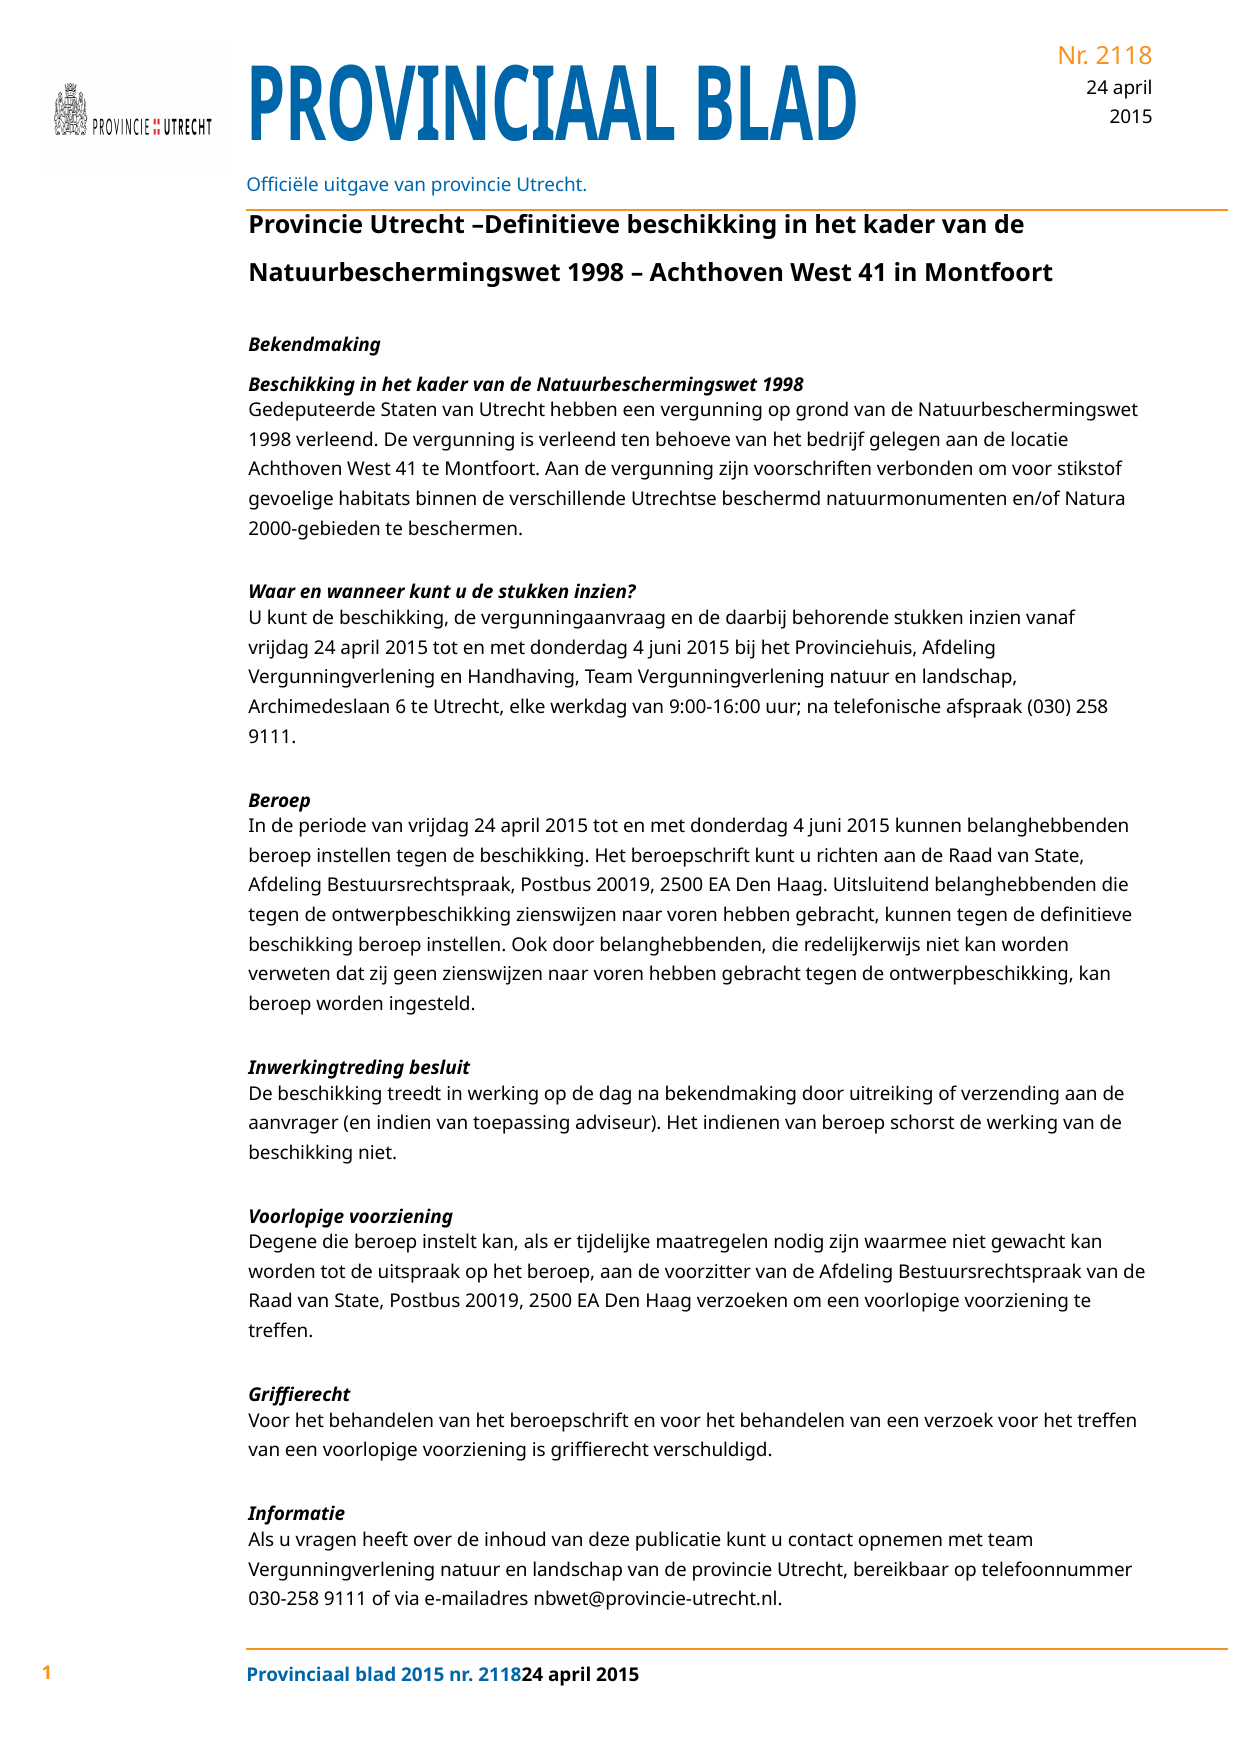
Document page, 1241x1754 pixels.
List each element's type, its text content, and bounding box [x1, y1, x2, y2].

text Inwerkingtreding besluit [248, 1054, 1152, 1080]
text U kunt de beschikking, de vergunningaanvraag en de daarbij behorende stukken inzien vanaf vrijdag 24 april 2015 tot en met donderdag 4 juni 2015 bij het Provinciehuis, Afdeling Vergunningverlening en Handhaving, Team Vergunningverlening natuur en landschap, Archimedeslaan 6 te Utrecht, elke werkdag van 9:00-16:00 uur; na telefonische afspraak (030) 258 9111. [248, 604, 1152, 748]
picture [41, 47, 231, 172]
text Beroep [248, 787, 1152, 812]
text De beschikking treedt in werking op de dag na bekendmaking door uitreiking of verzending aan de aanvrager (en indien van toepassing adviseur). Het indienen van beroep schorst de werking van de beschikking niet. [248, 1080, 1152, 1164]
text Griffierecht [248, 1381, 1152, 1407]
text Waar en wanneer kunt u de stukken inzien? [248, 579, 1152, 604]
text Als u vragen heeft over de inhoud van deze publicatie kunt u contact opnemen met team Vergunningverlening natuur en landschap van de provincie Utrecht, bereikbaar op telefoonnummer 030-258 9111 of via e-mailadres nbwet@provincie-utrecht.nl. [248, 1526, 1152, 1611]
text Degene die beroep instelt kan, als er tijdelijke maatregelen nodig zijn waarmee niet gewacht kan worden tot de uitspraak op het beroep, aan de voorzitter van de Afdeling Bestuursrechtspraak van de Raad van State, Postbus 20019, 2500 EA Den Haag verzoeken om een voorlopige voorziening te treffen. [248, 1228, 1152, 1343]
text Provincie Utrecht –Definitieve beschikking in het kader van de Natuurbeschermingswet 1998 – Achthoven West 41 in Montfoort [248, 211, 1152, 288]
text Beschikking in het kader van de Natuurbeschermingswet 1998 [248, 371, 1152, 396]
text Voorlopige voorziening [248, 1203, 1152, 1228]
text Informatie [248, 1501, 1152, 1526]
text Gedeputeerde Staten van Utrecht hebben een vergunning op grond van de Natuurbeschermingswet 1998 verleend. De vergunning is verleend ten behoeve van het bedrijf gelegen aan de locatie Achthoven West 41 te Montfoort. Aan de vergunning zijn voorschriften verbonden om voor stikstof gevoelige habitats binnen de verschillende Utrechtse beschermd natuurmonumenten en/of Natura 2000-gebieden te beschermen. [248, 396, 1152, 541]
text In de periode van vrijdag 24 april 2015 tot en met donderdag 4 juni 2015 kunnen belanghebbenden beroep instellen tegen de beschikking. Het beroepschrift kunt u richten aan de Raad van State, Afdeling Bestuursrechtspraak, Postbus 20019, 2500 EA Den Haag. Uitsluitend belanghebbenden die tegen de ontwerpbeschikking zienswijzen naar voren hebben gebracht, kunnen tegen de definitieve beschikking beroep instellen. Ook door belanghebbenden, die redelijkerwijs niet kan worden verweten dat zij geen zienswijzen naar voren hebben gebracht tegen de ontwerpbeschikking, kan beroep worden ingesteld. [248, 812, 1152, 1016]
text Voor het behandelen van het beroepschrift en voor het behandelen van een verzoek voor het treffen van een voorlopige voorziening is griffierecht verschuldigd. [248, 1407, 1152, 1462]
text Bekendmaking [248, 331, 1152, 357]
